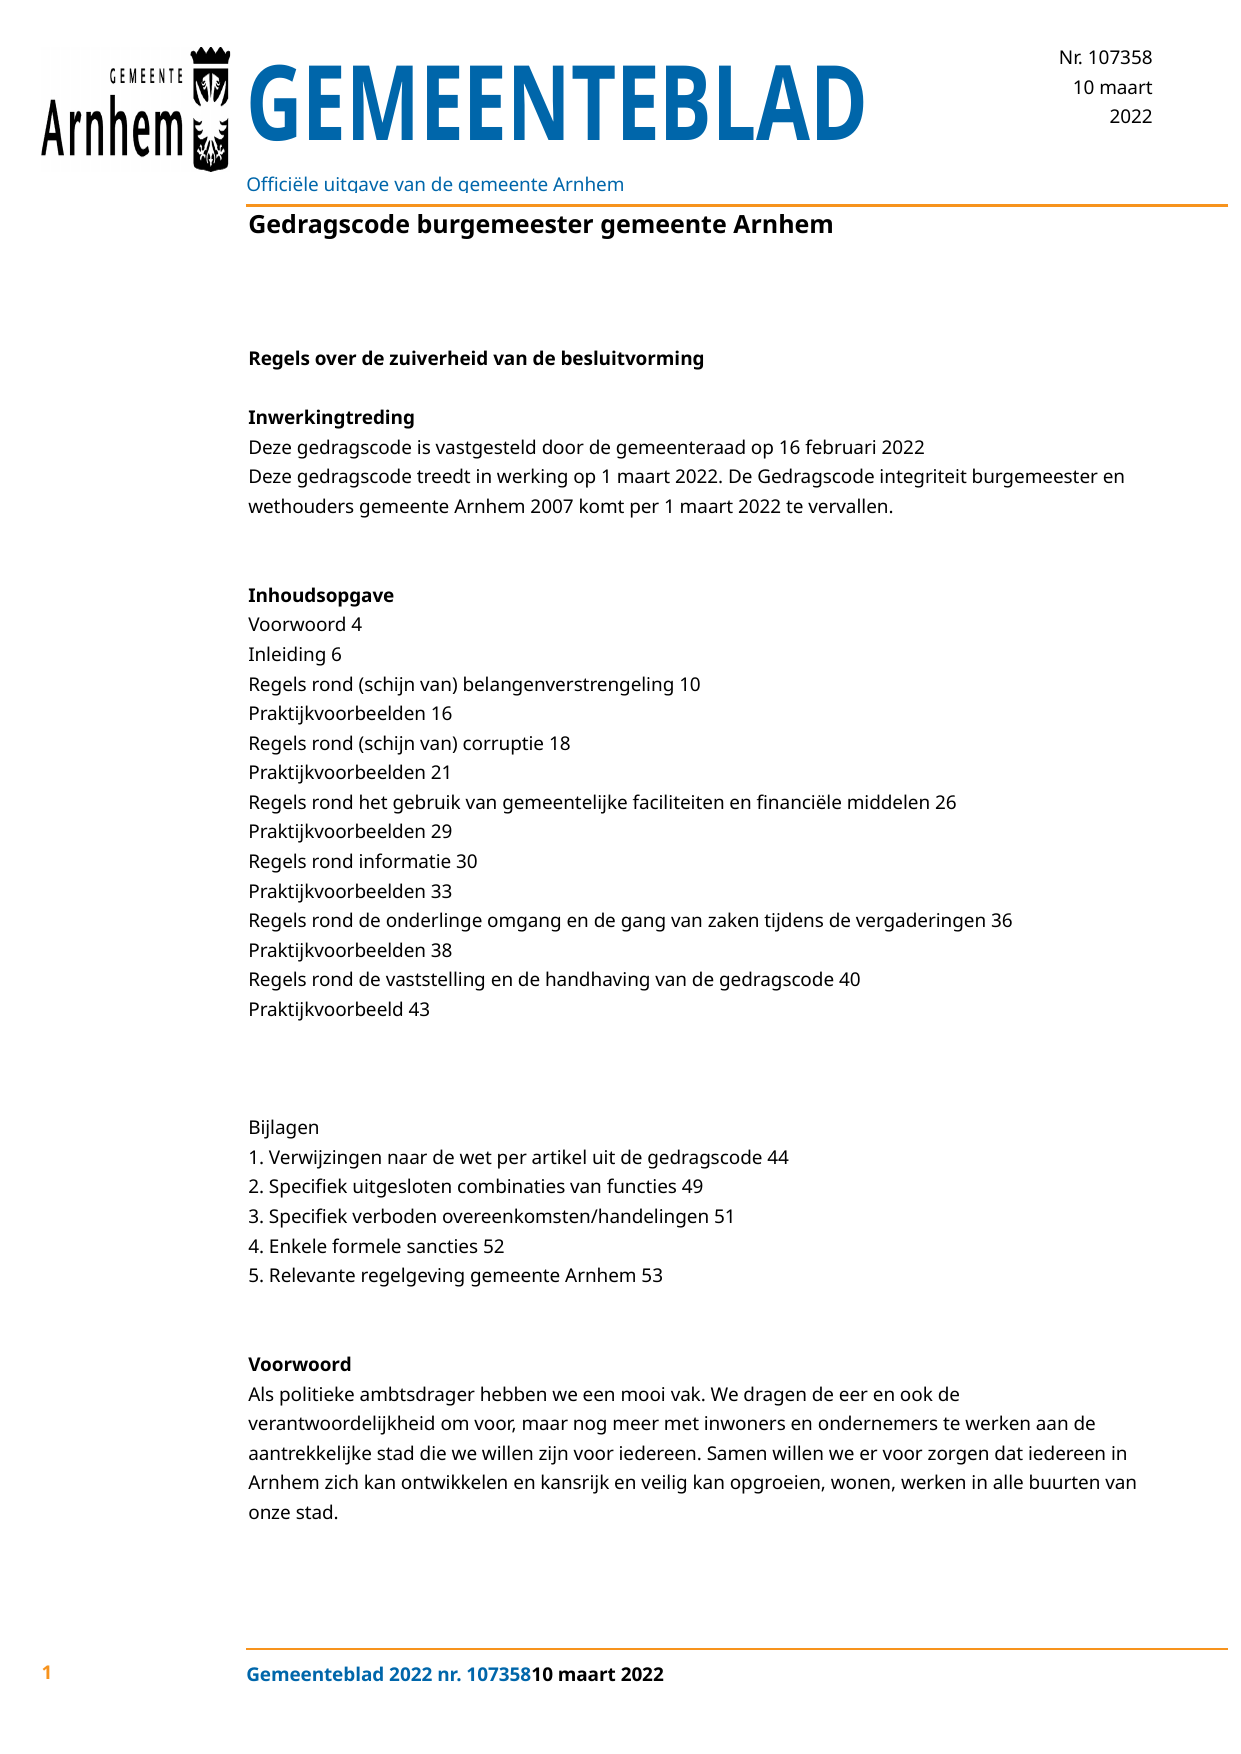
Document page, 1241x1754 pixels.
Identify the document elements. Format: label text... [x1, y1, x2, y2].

text Deze gedragscode is vastgesteld door de gemeenteraad op 16 februari 2022 [248, 434, 1152, 460]
text Regels rond (schijn van) belangenverstrengeling 10 [248, 671, 1152, 696]
text 4. Enkele formele sancties 52 [248, 1233, 1152, 1258]
text Regels rond informatie 30 [248, 848, 1152, 874]
text Praktijkvoorbeelden 16 [248, 700, 1152, 726]
text 3. Specifiek verboden overeenkomsten/handelingen 51 [248, 1203, 1152, 1229]
text Regels rond (schijn van) corruptie 18 [248, 730, 1152, 756]
text 2. Specifiek uitgesloten combinaties van functies 49 [248, 1174, 1152, 1199]
text Praktijkvoorbeelden 33 [248, 878, 1152, 903]
text Praktijkvoorbeelden 29 [248, 819, 1152, 844]
text Als politieke ambtsdrager hebben we een mooi vak. We dragen de eer en ook de verantwoordelijkheid om voor, maar nog meer met inwoners en ondernemers te werken aan de aantrekkelijke stad die we willen zijn voor iedereen. Samen willen we er voor zorgen dat iedereen in Arnhem zich kan ontwikkelen en kansrijk en veilig kan opgroeien, wonen, werken in alle buurten van onze stad. [248, 1381, 1152, 1525]
text Voorwoord [248, 1351, 1152, 1377]
text Praktijkvoorbeeld 43 [248, 996, 1152, 1022]
text Regels rond het gebruik van gemeentelijke faciliteiten en financiële middelen 26 [248, 789, 1152, 815]
text Praktijkvoorbeelden 38 [248, 937, 1152, 963]
text Deze gedragscode treedt in werking op 1 maart 2022. De Gedragscode integriteit burgemeester en wethouders gemeente Arnhem 2007 komt per 1 maart 2022 te vervallen. [248, 464, 1152, 519]
text Praktijkvoorbeelden 21 [248, 759, 1152, 785]
text Regels over de zuiverheid van de besluitvorming [248, 345, 1152, 371]
text Inwerkingtreding [248, 404, 1152, 430]
text 5. Relevante regelgeving gemeente Arnhem 53 [248, 1262, 1152, 1288]
text 1. Verwijzingen naar de wet per artikel uit de gedragscode 44 [248, 1144, 1152, 1170]
text Inleiding 6 [248, 641, 1152, 667]
text Regels rond de onderlinge omgang en de gang van zaken tijdens de vergaderingen 36 [248, 907, 1152, 933]
text Voorwoord 4 [248, 612, 1152, 637]
text Regels rond de vaststelling en de handhaving van de gedragscode 40 [248, 967, 1152, 992]
text Bijlagen [248, 1114, 1152, 1140]
text Gedragscode burgemeester gemeente Arnhem [248, 207, 1152, 241]
picture [41, 47, 231, 172]
text Inhoudsopgave [248, 582, 1152, 608]
